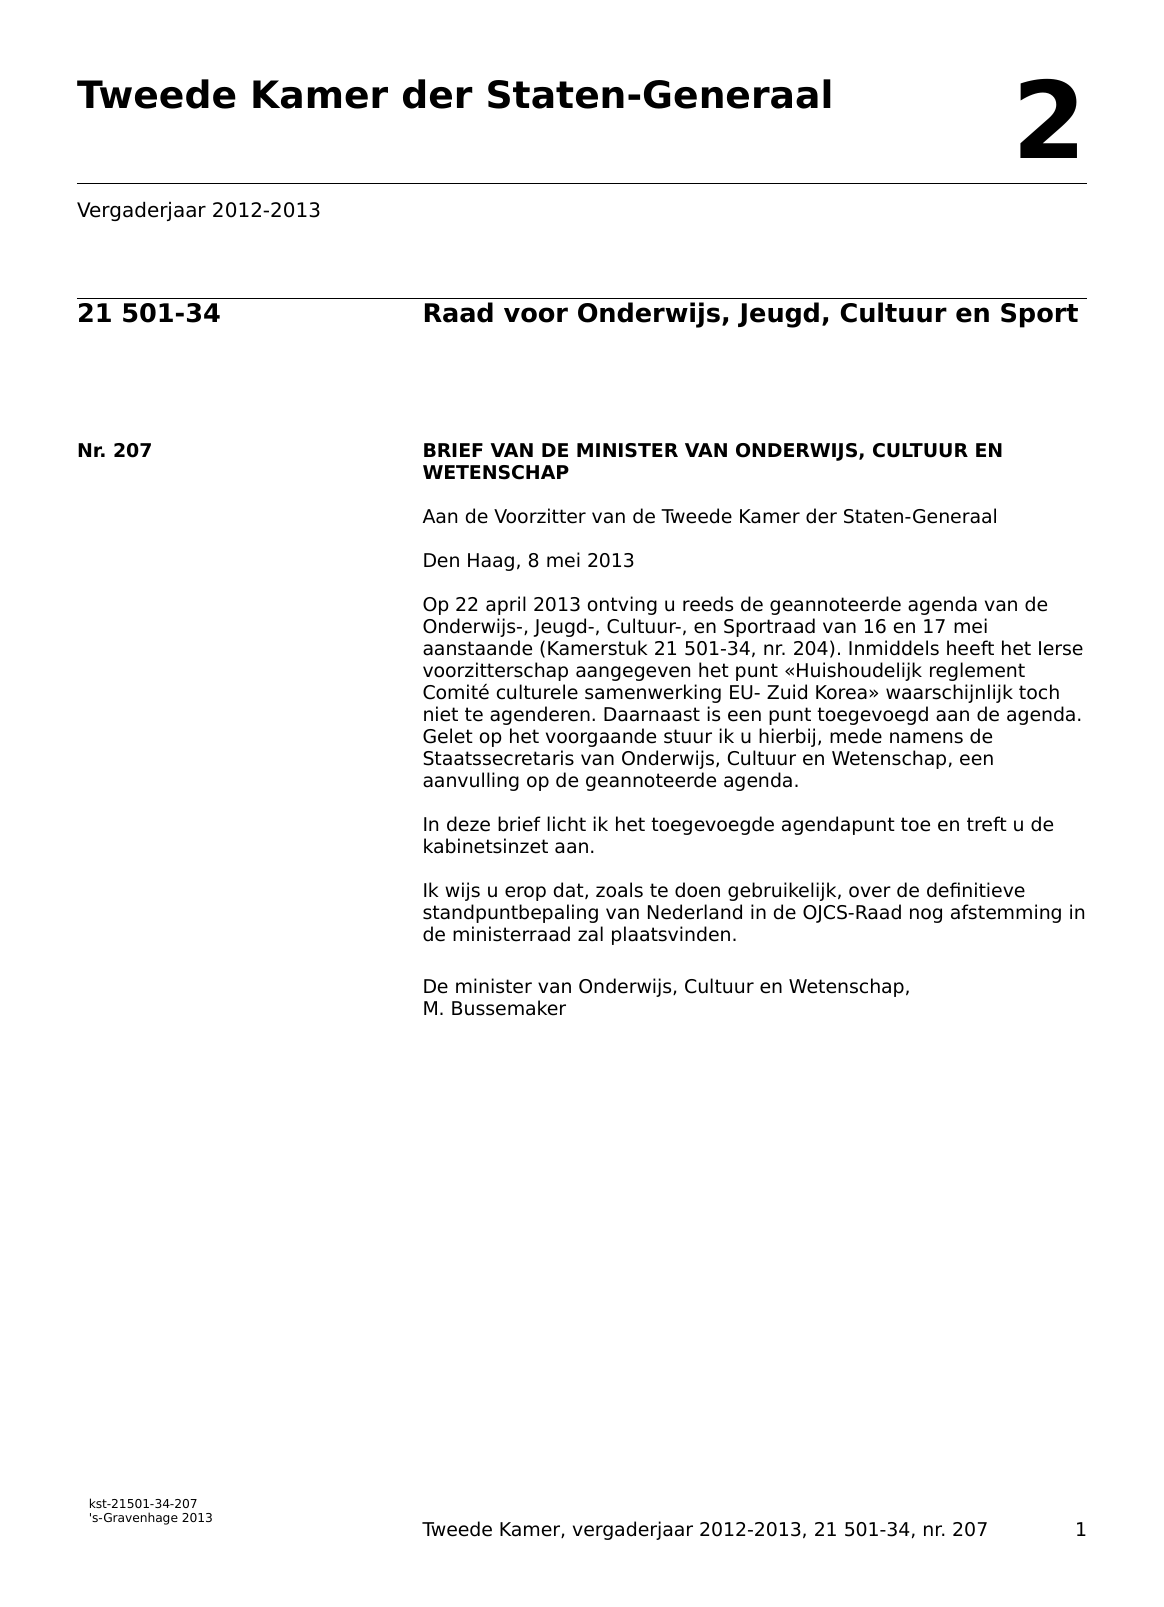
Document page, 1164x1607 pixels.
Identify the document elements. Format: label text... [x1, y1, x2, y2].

subtitle Nr. 207 BRIEF VAN DE MINISTER VAN ONDERWIJS, CULTUUR EN WETENSCHAP [77, 440, 1087, 484]
text Den Haag, 8 mei 2013 [422, 550, 1087, 572]
text kst-21501-34-207 [88, 1497, 323, 1511]
text 's-Gravenhage 2013 [88, 1511, 323, 1525]
text Ik wijs u erop dat, zoals te doen gebruikelijk, over de definitieve standpuntbepaling van Nederland in de OJCS-Raad nog afstemming in de ministerraad zal plaatsvinden. [422, 880, 1087, 946]
table_header Tweede Kamer der Staten-Generaal [77, 59, 886, 183]
text In deze brief licht ik het toegevoegde agendapunt toe en treft u de kabinetsinzet aan. [422, 814, 1087, 858]
table_header 2 [886, 59, 1087, 183]
text Aan de Voorzitter van de Tweede Kamer der Staten-Generaal [422, 506, 1087, 528]
text De minister van Onderwijs, Cultuur en Wetenschap, M. Bussemaker [422, 976, 1087, 1020]
subtitle 21 501-34 Raad voor Onderwijs, Jeugd, Cultuur en Sport [77, 299, 1087, 329]
text Op 22 april 2013 ontving u reeds de geannoteerde agenda van de Onderwijs-, Jeugd-, Cultuur-, en Sportraad van 16 en 17 mei aanstaande (Kamerstuk 21 501-34, nr. 204). Inmiddels heeft het Ierse voorzitterschap aangegeven het punt «Huishoudelijk reglement Comité culturele samenwerking EU- Zuid Korea» waarschijnlijk toch niet te agenderen. Daarnaast is een punt toegevoegd aan de agenda. Gelet op het voorgaande stuur ik u hierbij, mede namens de Staatssecretaris van Onderwijs, Cultuur en Wetenschap, een aanvulling op de geannoteerde agenda. [422, 594, 1087, 792]
table_cell Vergaderjaar 2012-2013 [77, 184, 1087, 298]
